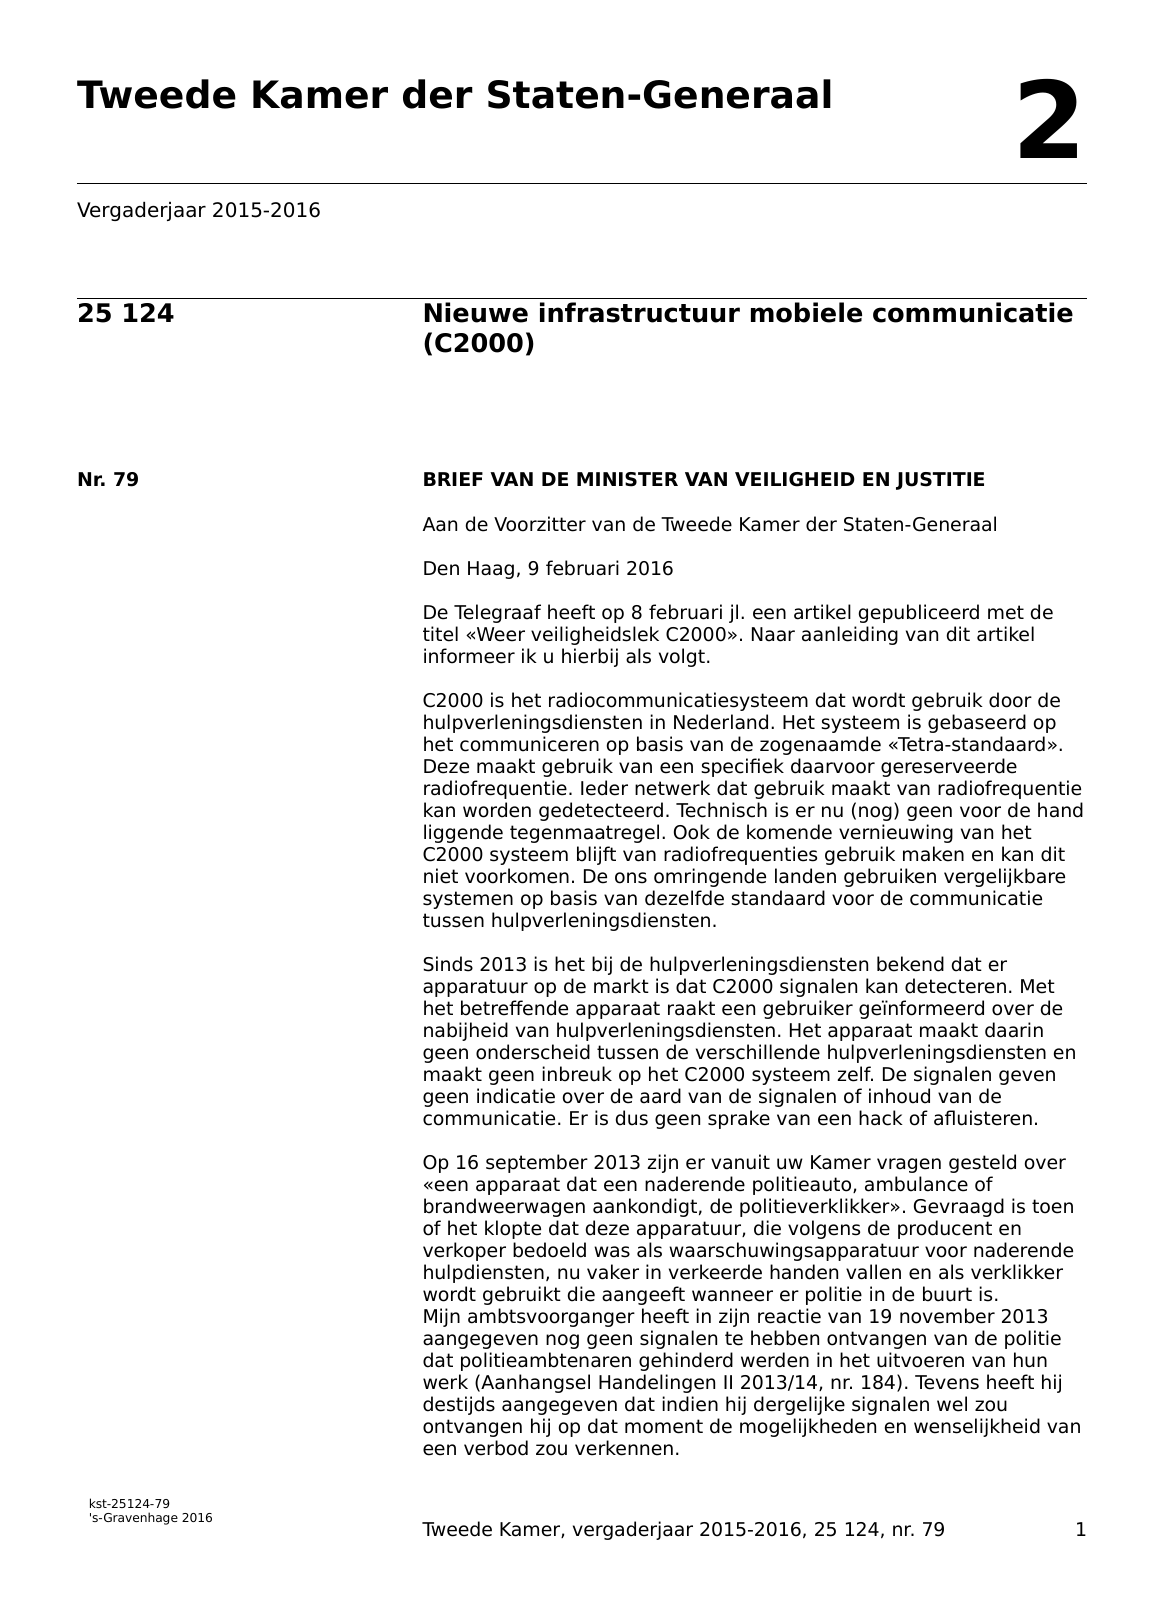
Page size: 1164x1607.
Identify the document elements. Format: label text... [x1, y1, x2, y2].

text Mijn ambtsvoorganger heeft in zijn reactie van 19 november 2013 aangegeven nog geen signalen te hebben ontvangen van de politie dat politieambtenaren gehinderd werden in het uitvoeren van hun werk (Aanhangsel Handelingen II 2013/14, nr. 184). Tevens heeft hij destijds aangegeven dat indien hij dergelijke signalen wel zou ontvangen hij op dat moment de mogelijkheden en wenselijkheid van een verbod zou verkennen. [422, 1306, 1087, 1460]
text Op 16 september 2013 zijn er vanuit uw Kamer vragen gesteld over «een apparaat dat een naderende politieauto, ambulance of brandweerwagen aankondigt, de politieverklikker». Gevraagd is toen of het klopte dat deze apparatuur, die volgens de producent en verkoper bedoeld was als waarschuwingsapparatuur voor naderende hulpdiensten, nu vaker in verkeerde handen vallen en als verklikker wordt gebruikt die aangeeft wanneer er politie in de buurt is. [422, 1152, 1087, 1306]
subtitle 25 124 Nieuwe infrastructuur mobiele communicatie (C2000) [77, 299, 1087, 358]
text C2000 is het radiocommunicatiesysteem dat wordt gebruik door de hulpverleningsdiensten in Nederland. Het systeem is gebaseerd op het communiceren op basis van de zogenaamde «Tetra-standaard». Deze maakt gebruik van een specifiek daarvoor gereserveerde radiofrequentie. Ieder netwerk dat gebruik maakt van radiofrequentie kan worden gedetecteerd. Technisch is er nu (nog) geen voor de hand liggende tegenmaatregel. Ook de komende vernieuwing van het C2000 systeem blijft van radiofrequenties gebruik maken en kan dit niet voorkomen. De ons omringende landen gebruiken vergelijkbare systemen op basis van dezelfde standaard voor de communicatie tussen hulpverleningsdiensten. [422, 690, 1087, 932]
text De Telegraaf heeft op 8 februari jl. een artikel gepubliceerd met de titel «Weer veiligheidslek C2000». Naar aanleiding van dit artikel informeer ik u hierbij als volgt. [422, 602, 1087, 668]
text 's-Gravenhage 2016 [88, 1511, 323, 1525]
text Sinds 2013 is het bij de hulpverleningsdiensten bekend dat er apparatuur op de markt is dat C2000 signalen kan detecteren. Met het betreffende apparaat raakt een gebruiker geïnformeerd over de nabijheid van hulpverleningsdiensten. Het apparaat maakt daarin geen onderscheid tussen de verschillende hulpverleningsdiensten en maakt geen inbreuk op het C2000 systeem zelf. De signalen geven geen indicatie over de aard van de signalen of inhoud van de communicatie. Er is dus geen sprake van een hack of afluisteren. [422, 954, 1087, 1130]
text Aan de Voorzitter van de Tweede Kamer der Staten-Generaal [422, 513, 1087, 536]
table_cell Vergaderjaar 2015-2016 [77, 184, 1087, 298]
table_header Tweede Kamer der Staten-Generaal [77, 59, 886, 183]
table_header 2 [886, 59, 1087, 183]
text Den Haag, 9 februari 2016 [422, 558, 1087, 580]
text kst-25124-79 [88, 1497, 323, 1511]
subtitle Nr. 79 BRIEF VAN DE MINISTER VAN VEILIGHEID EN JUSTITIE [77, 469, 1087, 491]
